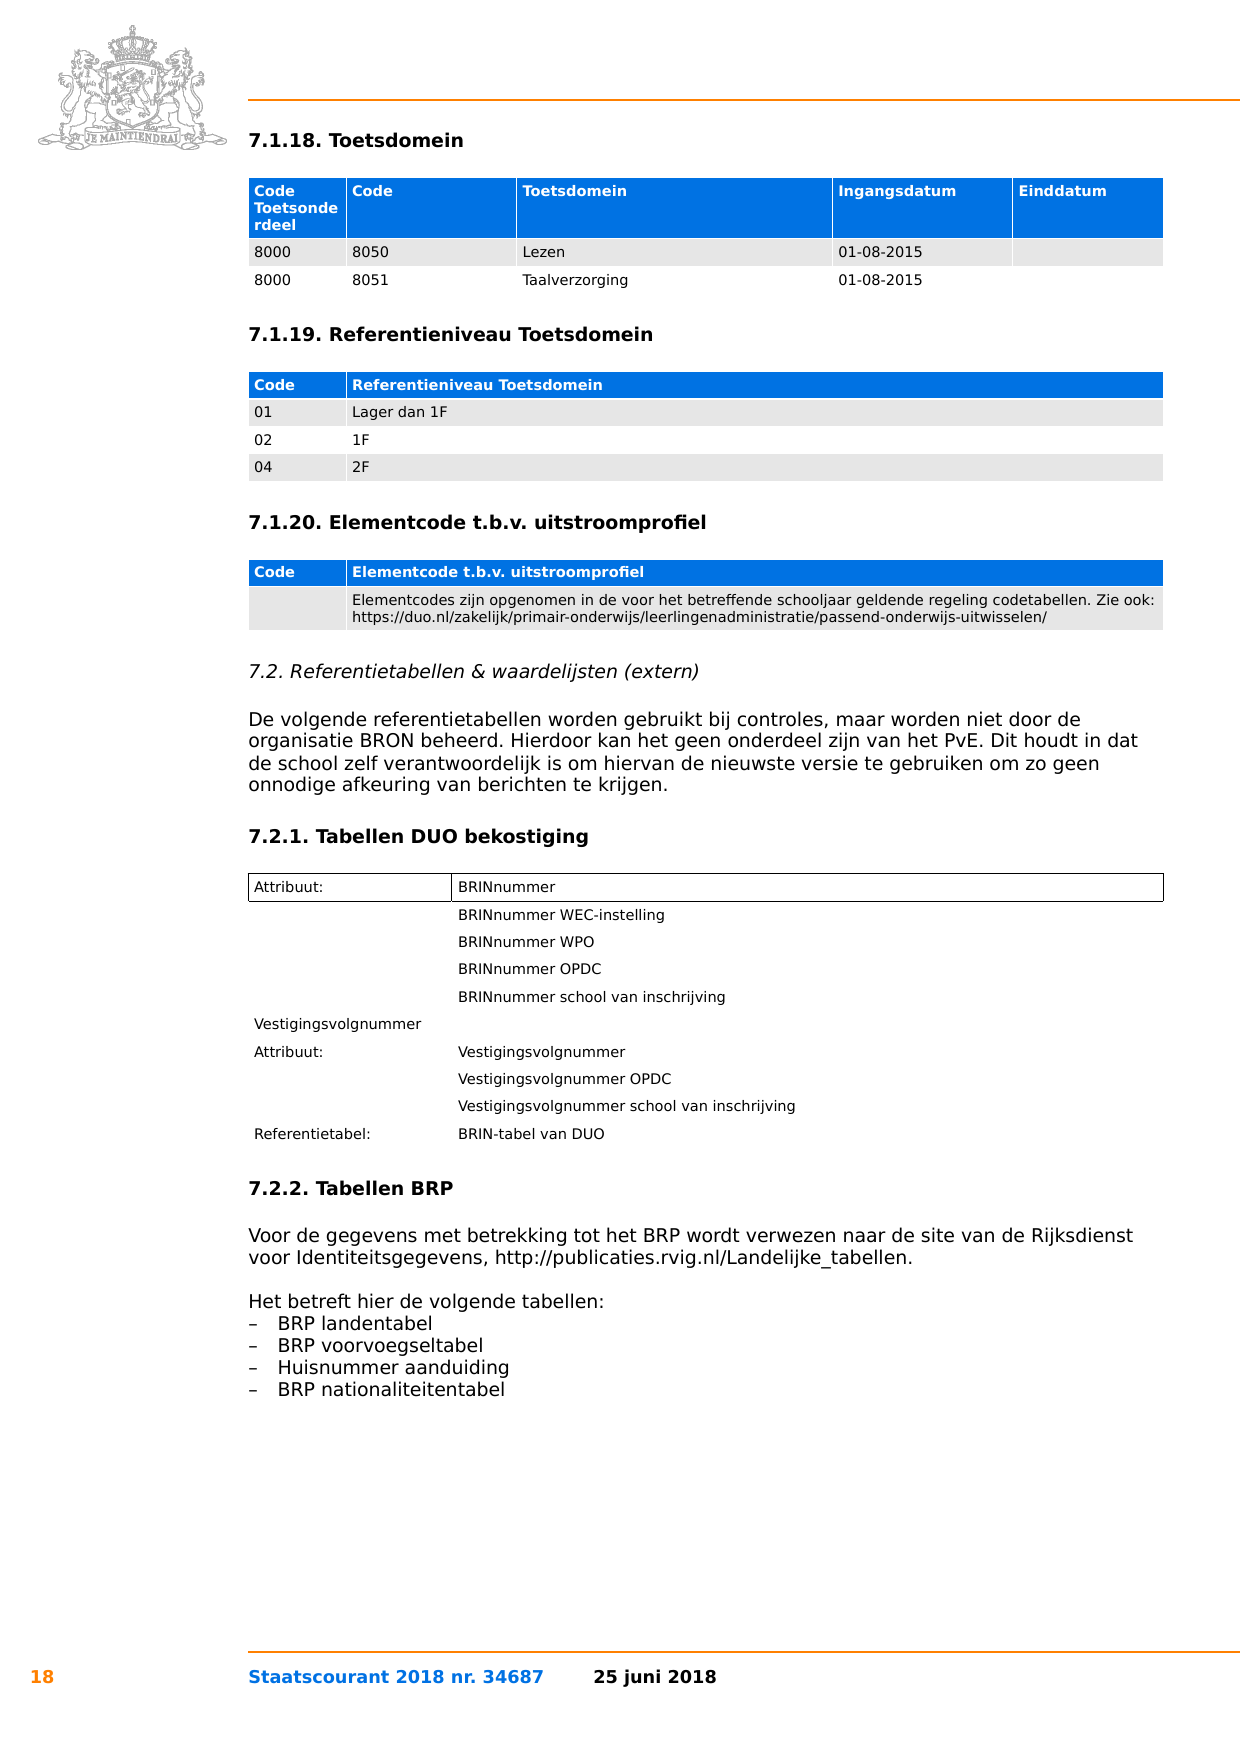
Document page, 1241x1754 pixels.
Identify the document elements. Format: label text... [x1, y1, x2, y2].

table_header Einddatum [1013, 178, 1163, 238]
picture [38, 25, 227, 150]
table_cell 8050 [347, 239, 516, 266]
table_cell BRINnummer WPO [452, 929, 1163, 956]
table_cell 02 [249, 427, 346, 453]
table_cell 8000 [249, 267, 346, 293]
text – BRP nationaliteitentabel [248, 1379, 1163, 1401]
table_cell 01-08-2015 [833, 239, 1012, 266]
table_cell Vestigingsvolgnummer school van inschrijving [452, 1094, 1163, 1120]
text Voor de gegevens met betrekking tot het BRP wordt verwezen naar de site van de Rijksdienst voor Identiteitsgegevens, http://publicaties.rvig.nl/Landelijke_tabellen. [248, 1225, 1163, 1269]
table_cell 04 [249, 454, 346, 481]
table_header Code [347, 178, 516, 238]
table_cell [249, 902, 451, 928]
subtitle 7.2.2. Tabellen BRP [248, 1178, 1163, 1200]
table_cell [249, 929, 451, 956]
table_cell Elementcodes zijn opgenomen in de voor het betreffende schooljaar geldende regeling codetabellen. Zie ook: https://duo.nl/zakelijk/primair-onderwijs/leerlingenadministratie/passend-onderwijs-uitwisselen/ [347, 587, 1163, 630]
table_cell BRIN-tabel van DUO [452, 1121, 1163, 1147]
table_cell Vestigingsvolgnummer [249, 1011, 1163, 1038]
table_header Code Toetsonderdeel [249, 178, 346, 238]
text Het betreft hier de volgende tabellen: [248, 1291, 1163, 1313]
table_cell Lezen [517, 239, 832, 266]
table_cell 2F [347, 454, 1163, 481]
subtitle 7.1.19. Referentieniveau Toetsdomein [248, 324, 1163, 346]
table_header Referentieniveau Toetsdomein [347, 372, 1163, 398]
table_cell Vestigingsvolgnummer [452, 1039, 1163, 1065]
text – Huisnummer aanduiding [248, 1357, 1163, 1379]
table_header Code [249, 560, 346, 586]
table_cell 1F [347, 427, 1163, 453]
subtitle 7.1.18. Toetsdomein [248, 130, 1163, 152]
table_cell [1013, 267, 1163, 293]
table_cell BRINnummer OPDC [452, 957, 1163, 983]
table_cell [1013, 239, 1163, 266]
table_cell Referentietabel: [249, 1121, 451, 1147]
subtitle 7.2.1. Tabellen DUO bekostiging [248, 826, 1163, 848]
text – BRP landentabel [248, 1313, 1163, 1335]
text De volgende referentietabellen worden gebruikt bij controles, maar worden niet door de organisatie BRON beheerd. Hierdoor kan het geen onderdeel zijn van het PvE. Dit houdt in dat de school zelf verantwoordelijk is om hiervan de nieuwste versie te gebruiken om zo geen onnodige afkeuring van berichten te krijgen. [248, 708, 1163, 796]
table_header BRINnummer [452, 874, 1163, 901]
table_cell 8000 [249, 239, 346, 266]
subtitle 7.2. Referentietabellen & waardelijsten (extern) [248, 661, 1163, 683]
table_cell BRINnummer WEC-instelling [452, 902, 1163, 928]
table_cell 01-08-2015 [833, 267, 1012, 293]
text – BRP voorvoegseltabel [248, 1335, 1163, 1357]
table_cell Vestigingsvolgnummer OPDC [452, 1066, 1163, 1092]
table_cell Lager dan 1F [347, 400, 1163, 426]
table_header Ingangsdatum [833, 178, 1012, 238]
table_header Code [249, 372, 346, 398]
table_cell [249, 1094, 451, 1120]
table_cell 01 [249, 400, 346, 426]
table_cell 8051 [347, 267, 516, 293]
table_cell Taalverzorging [517, 267, 832, 293]
table_cell [249, 1066, 451, 1092]
table_cell Attribuut: [249, 1039, 451, 1065]
table_cell [249, 587, 346, 630]
table_cell [249, 984, 451, 1010]
table_cell [249, 957, 451, 983]
table_header Elementcode t.b.v. uitstroomprofiel [347, 560, 1163, 586]
table_header Toetsdomein [517, 178, 832, 238]
table_header Attribuut: [249, 874, 451, 901]
subtitle 7.1.20. Elementcode t.b.v. uitstroomprofiel [248, 512, 1163, 534]
table_cell BRINnummer school van inschrijving [452, 984, 1163, 1010]
